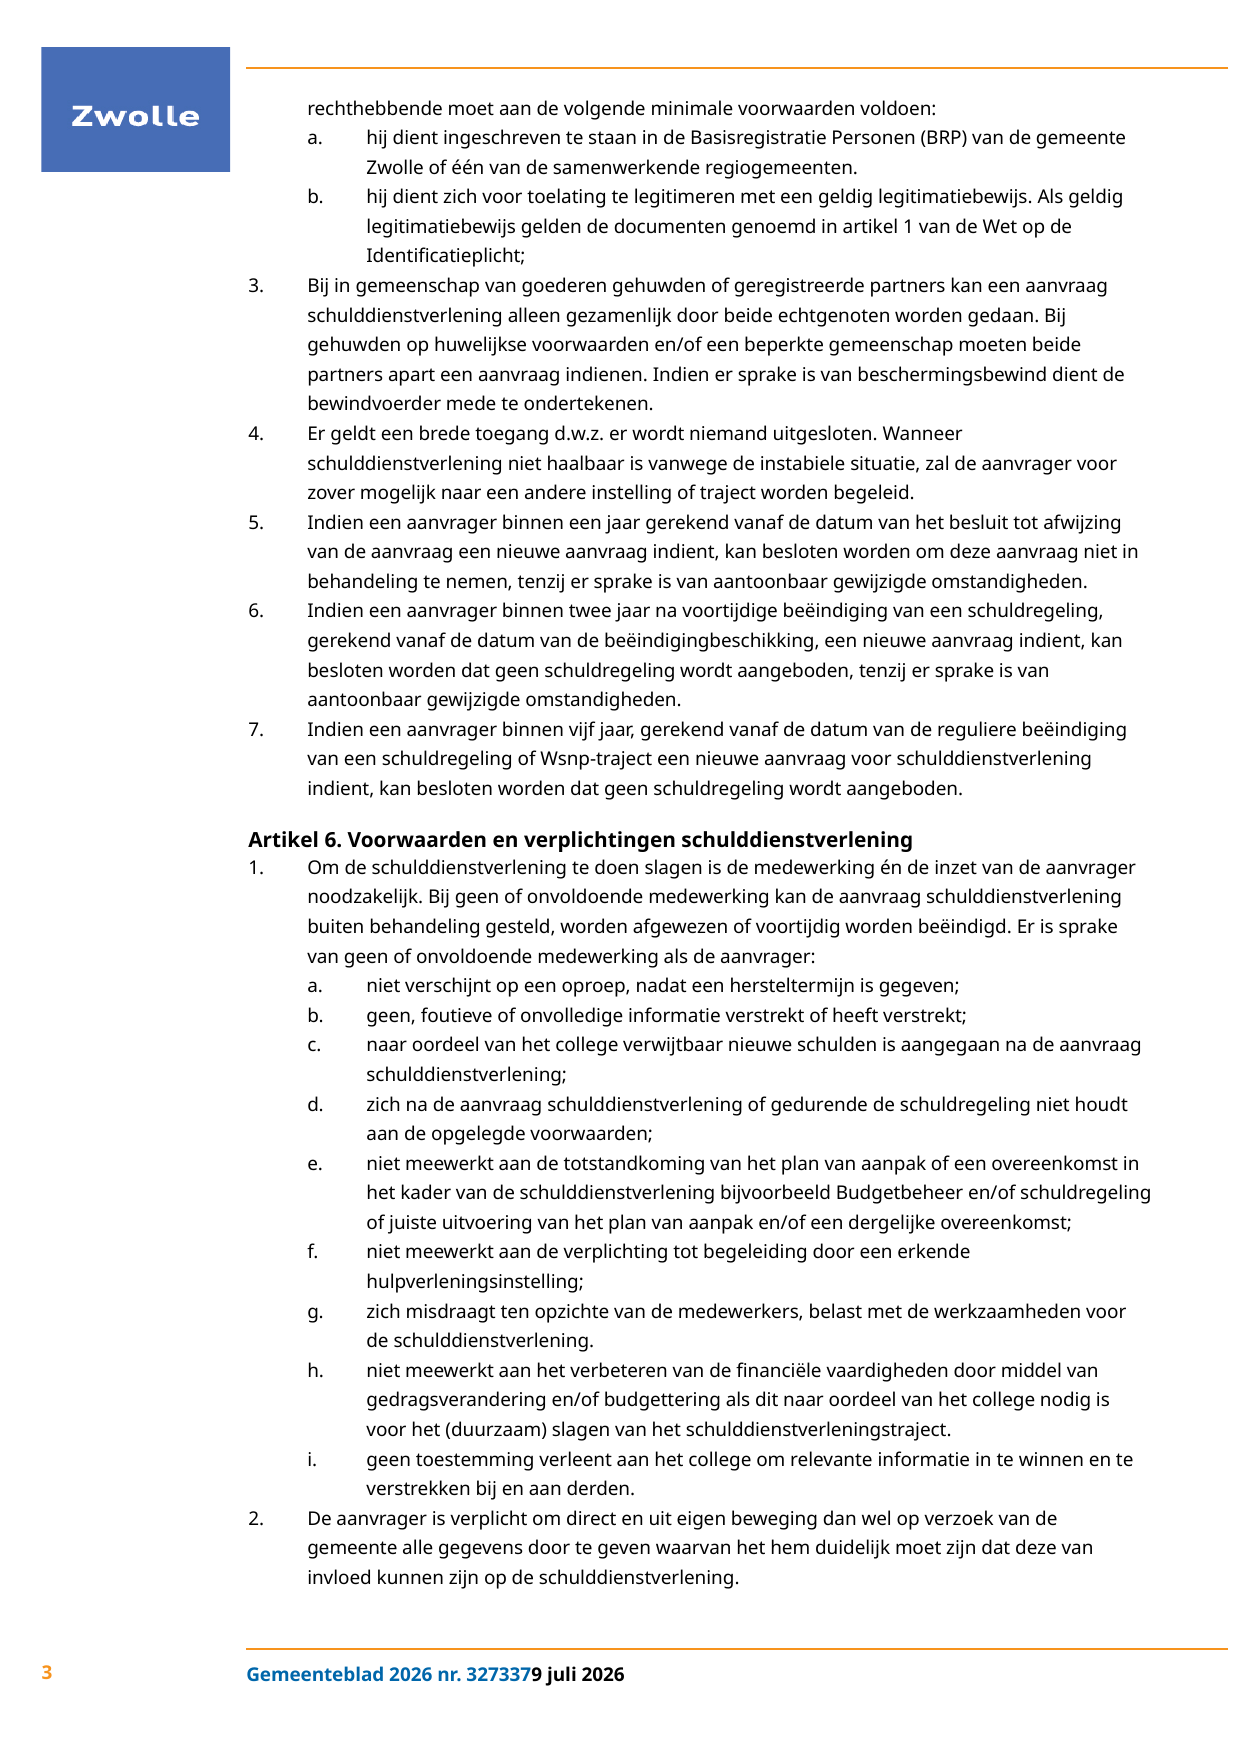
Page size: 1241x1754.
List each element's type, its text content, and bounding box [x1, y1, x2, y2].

list Indien een aanvrager binnen vijf jaar, gerekend vanaf de datum van de reguliere beëindiging van een schuldregeling of Wsnp-traject een nieuwe aanvraag voor schulddienstverlening indient, kan besloten worden dat geen schuldregeling wordt aangeboden. [248, 716, 1152, 801]
list Bij in gemeenschap van goederen gehuwden of geregistreerde partners kan een aanvraag schulddienstverlening alleen gezamenlijk door beide echtgenoten worden gedaan. Bij gehuwden op huwelijkse voorwaarden en/of een beperkte gemeenschap moeten beide partners apart een aanvraag indienen. Indien er sprake is van beschermingsbewind dient de bewindvoerder mede te ondertekenen. [248, 272, 1152, 416]
list hij dient zich voor toelating te legitimeren met een geldig legitimatiebewijs. Als geldig legitimatiebewijs gelden de documenten genoemd in artikel 1 van de Wet op de Identificatieplicht; [307, 183, 1152, 268]
list Om de schulddienstverlening te doen slagen is de medewerking én de inzet van de aanvrager noodzakelijk. Bij geen of onvoldoende medewerking kan de aanvraag schulddienstverlening buiten behandeling gesteld, worden afgewezen of voortijdig worden beëindigd. Er is sprake van geen of onvoldoende medewerking als de aanvrager: [248, 854, 1152, 968]
list Er geldt een brede toegang d.w.z. er wordt niemand uitgesloten. Wanneer schulddienstverlening niet haalbaar is vanwege de instabiele situatie, zal de aanvrager voor zover mogelijk naar een andere instelling of traject worden begeleid. [248, 420, 1152, 505]
list zich misdraagt ten opzichte van de medewerkers, belast met de werkzaamheden voor de schulddienstverlening. [307, 1298, 1152, 1353]
list zich na de aanvraag schulddienstverlening of gedurende de schuldregeling niet houdt aan de opgelegde voorwaarden; [307, 1091, 1152, 1146]
list De aanvrager is verplicht om direct en uit eigen beweging dan wel op verzoek van de gemeente alle gegevens door te geven waarvan het hem duidelijk moet zijn dat deze van invloed kunnen zijn op de schulddienstverlening. [248, 1505, 1152, 1590]
text Artikel 6. Voorwaarden en verplichtingen schulddienstverlening [248, 826, 1152, 854]
list rechthebbende moet aan de volgende minimale voorwaarden voldoen: [248, 95, 1152, 121]
list niet meewerkt aan de totstandkoming van het plan van aanpak of een overeenkomst in het kader van de schulddienstverlening bijvoorbeeld Budgetbeheer en/of schuldregeling of juiste uitvoering van het plan van aanpak en/of een dergelijke overeenkomst; [307, 1150, 1152, 1235]
list niet meewerkt aan de verplichting tot begeleiding door een erkende hulpverleningsinstelling; [307, 1239, 1152, 1294]
list Indien een aanvrager binnen twee jaar na voortijdige beëindiging van een schuldregeling, gerekend vanaf de datum van de beëindigingbeschikking, een nieuwe aanvraag indient, kan besloten worden dat geen schuldregeling wordt aangeboden, tenzij er sprake is van aantoonbaar gewijzigde omstandigheden. [248, 598, 1152, 712]
list geen toestemming verleent aan het college om relevante informatie in te winnen en te verstrekken bij en aan derden. [307, 1446, 1152, 1501]
list niet verschijnt op een oproep, nadat een hersteltermijn is gegeven; [307, 972, 1152, 998]
list geen, foutieve of onvolledige informatie verstrekt of heeft verstrekt; [307, 1002, 1152, 1028]
picture [41, 47, 231, 172]
list niet meewerkt aan het verbeteren van de financiële vaardigheden door middel van gedragsverandering en/of budgettering als dit naar oordeel van het college nodig is voor het (duurzaam) slagen van het schulddienstverleningstraject. [307, 1357, 1152, 1442]
list naar oordeel van het college verwijtbaar nieuwe schulden is aangegaan na de aanvraag schulddienstverlening; [307, 1032, 1152, 1087]
list hij dient ingeschreven te staan in de Basisregistratie Personen (BRP) van de gemeente Zwolle of één van de samenwerkende regiogemeenten. [307, 124, 1152, 180]
list Indien een aanvrager binnen een jaar gerekend vanaf de datum van het besluit tot afwijzing van de aanvraag een nieuwe aanvraag indient, kan besloten worden om deze aanvraag niet in behandeling te nemen, tenzij er sprake is van aantoonbaar gewijzigde omstandigheden. [248, 509, 1152, 594]
